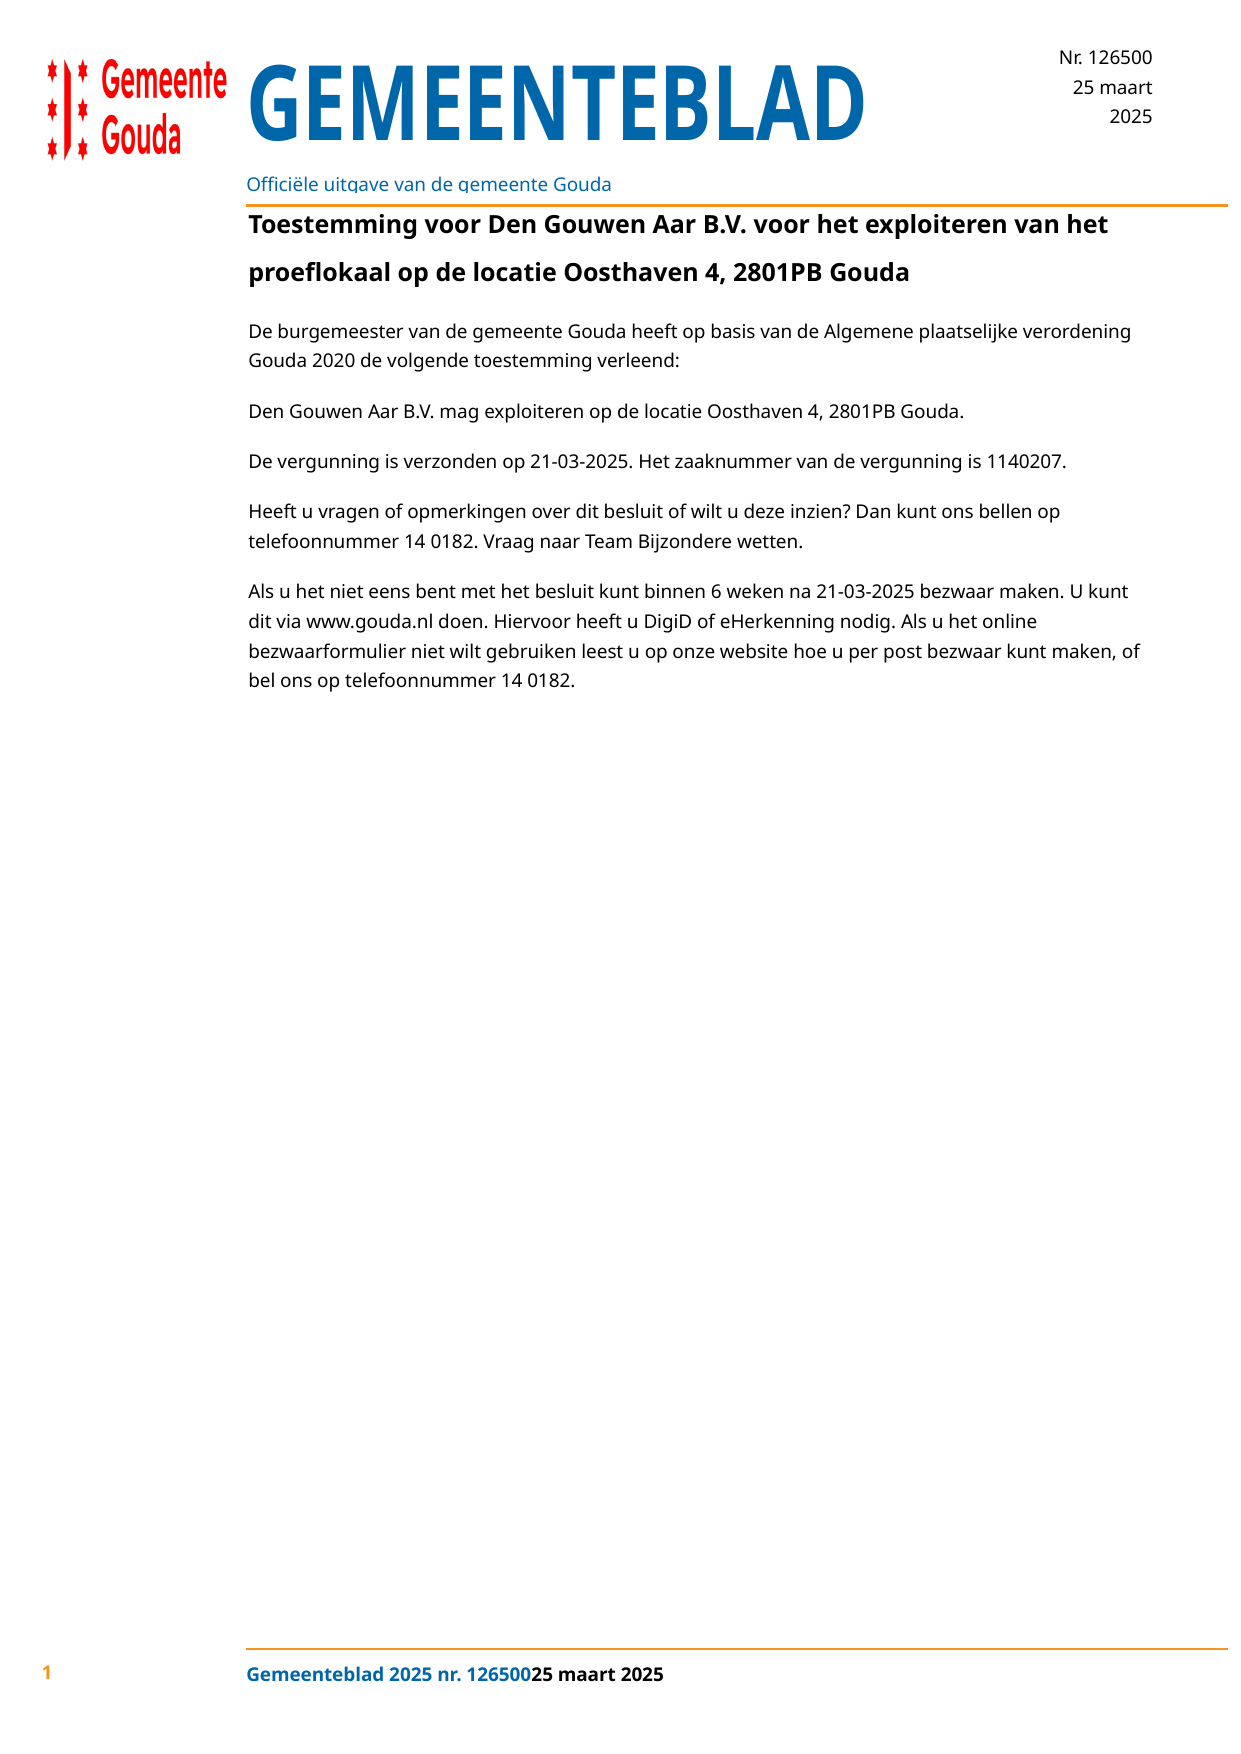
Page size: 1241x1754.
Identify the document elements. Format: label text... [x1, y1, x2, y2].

text De vergunning is verzonden op 21-03-2025. Het zaaknummer van de vergunning is 1140207. [248, 448, 1152, 474]
text Als u het niet eens bent met het besluit kunt binnen 6 weken na 21-03-2025 bezwaar maken. U kunt dit via www.gouda.nl doen. Hiervoor heeft u DigiD of eHerkenning nodig. Als u het online bezwaarformulier niet wilt gebruiken leest u op onze website hoe u per post bezwaar kunt maken, of bel ons op telefoonnummer 14 0182. [248, 579, 1152, 693]
text Heeft u vragen of opmerkingen over dit besluit of wilt u deze inzien? Dan kunt ons bellen op telefoonnummer 14 0182. Vraag naar Team Bijzondere wetten. [248, 499, 1152, 554]
text Toestemming voor Den Gouwen Aar B.V. voor het exploiteren van het proeflokaal op de locatie Oosthaven 4, 2801PB Gouda [248, 207, 1152, 288]
text Den Gouwen Aar B.V. mag exploiteren op de locatie Oosthaven 4, 2801PB Gouda. [248, 398, 1152, 424]
text De burgemeester van de gemeente Gouda heeft op basis van de Algemene plaatselijke verordening Gouda 2020 de volgende toestemming verleend: [248, 318, 1152, 373]
picture [41, 47, 231, 172]
